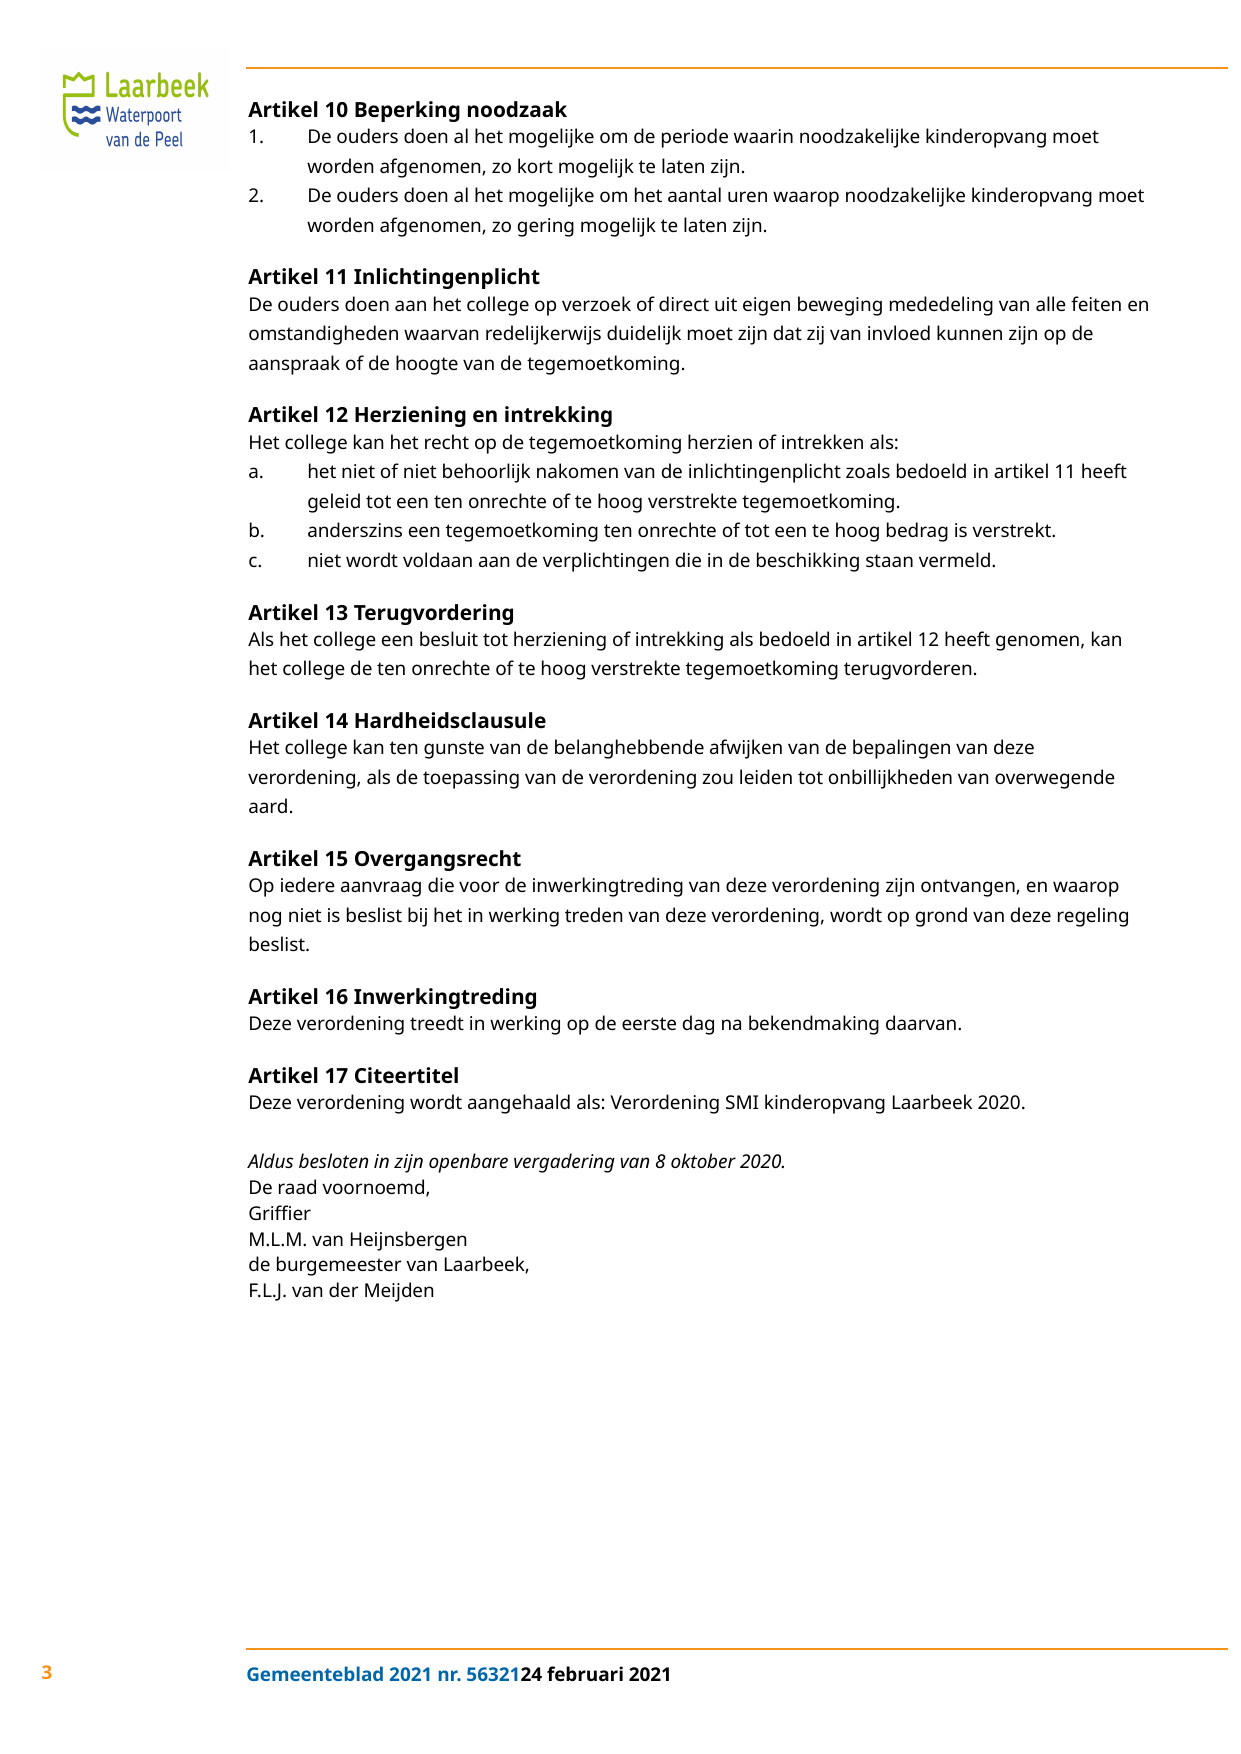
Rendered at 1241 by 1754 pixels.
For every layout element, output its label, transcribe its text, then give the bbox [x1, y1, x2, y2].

text F.L.J. van der Meijden [248, 1277, 1152, 1303]
text Als het college een besluit tot herziening of intrekking als bedoeld in artikel 12 heeft genomen, kan het college de ten onrechte of te hoog verstrekte tegemoetkoming terugvorderen. [248, 626, 1152, 681]
text Artikel 11 Inlichtingenplicht [248, 262, 1152, 291]
text Artikel 13 Terugvordering [248, 598, 1152, 626]
text Het college kan ten gunste van de belanghebbende afwijken van de bepalingen van deze verordening, als de toepassing van de verordening zou leiden tot onbillijkheden van overwegende aard. [248, 734, 1152, 819]
text Artikel 17 Citeertitel [248, 1061, 1152, 1089]
text Artikel 14 Hardheidsclausule [248, 706, 1152, 734]
text Artikel 10 Beperking noodzaak [248, 95, 1152, 123]
text de burgemeester van Laarbeek, [248, 1251, 1152, 1277]
list De ouders doen al het mogelijke om de periode waarin noodzakelijke kinderopvang moet worden afgenomen, zo kort mogelijk te laten zijn. [248, 123, 1152, 178]
picture [41, 47, 231, 172]
text Griffier [248, 1200, 1152, 1226]
text Aldus besloten in zijn openbare vergadering van 8 oktober 2020. [248, 1148, 1152, 1174]
text De ouders doen aan het college op verzoek of direct uit eigen beweging mededeling van alle feiten en omstandigheden waarvan redelijkerwijs duidelijk moet zijn dat zij van invloed kunnen zijn op de aanspraak of de hoogte van de tegemoetkoming. [248, 291, 1152, 376]
text Artikel 12 Herziening en intrekking [248, 400, 1152, 429]
text Artikel 15 Overgangsrecht [248, 844, 1152, 872]
list De ouders doen al het mogelijke om het aantal uren waarop noodzakelijke kinderopvang moet worden afgenomen, zo gering mogelijk te laten zijn. [248, 182, 1152, 238]
text Deze verordening treedt in werking op de eerste dag na bekendmaking daarvan. [248, 1011, 1152, 1036]
text Op iedere aanvraag die voor de inwerkingtreding van deze verordening zijn ontvangen, en waarop nog niet is beslist bij het in werking treden van deze verordening, wordt op grond van deze regeling beslist. [248, 872, 1152, 957]
list het niet of niet behoorlijk nakomen van de inlichtingenplicht zoals bedoeld in artikel 11 heeft geleid tot een ten onrechte of te hoog verstrekte tegemoetkoming. [248, 458, 1152, 514]
text Deze verordening wordt aangehaald als: Verordening SMI kinderopvang Laarbeek 2020. [248, 1089, 1152, 1115]
list anderszins een tegemoetkoming ten onrechte of tot een te hoog bedrag is verstrekt. [248, 518, 1152, 543]
list niet wordt voldaan aan de verplichtingen die in de beschikking staan vermeld. [248, 547, 1152, 573]
text M.L.M. van Heijnsbergen [248, 1226, 1152, 1251]
text Het college kan het recht op de tegemoetkoming herzien of intrekken als: [248, 429, 1152, 454]
text Artikel 16 Inwerkingtreding [248, 982, 1152, 1011]
text De raad voornoemd, [248, 1174, 1152, 1200]
